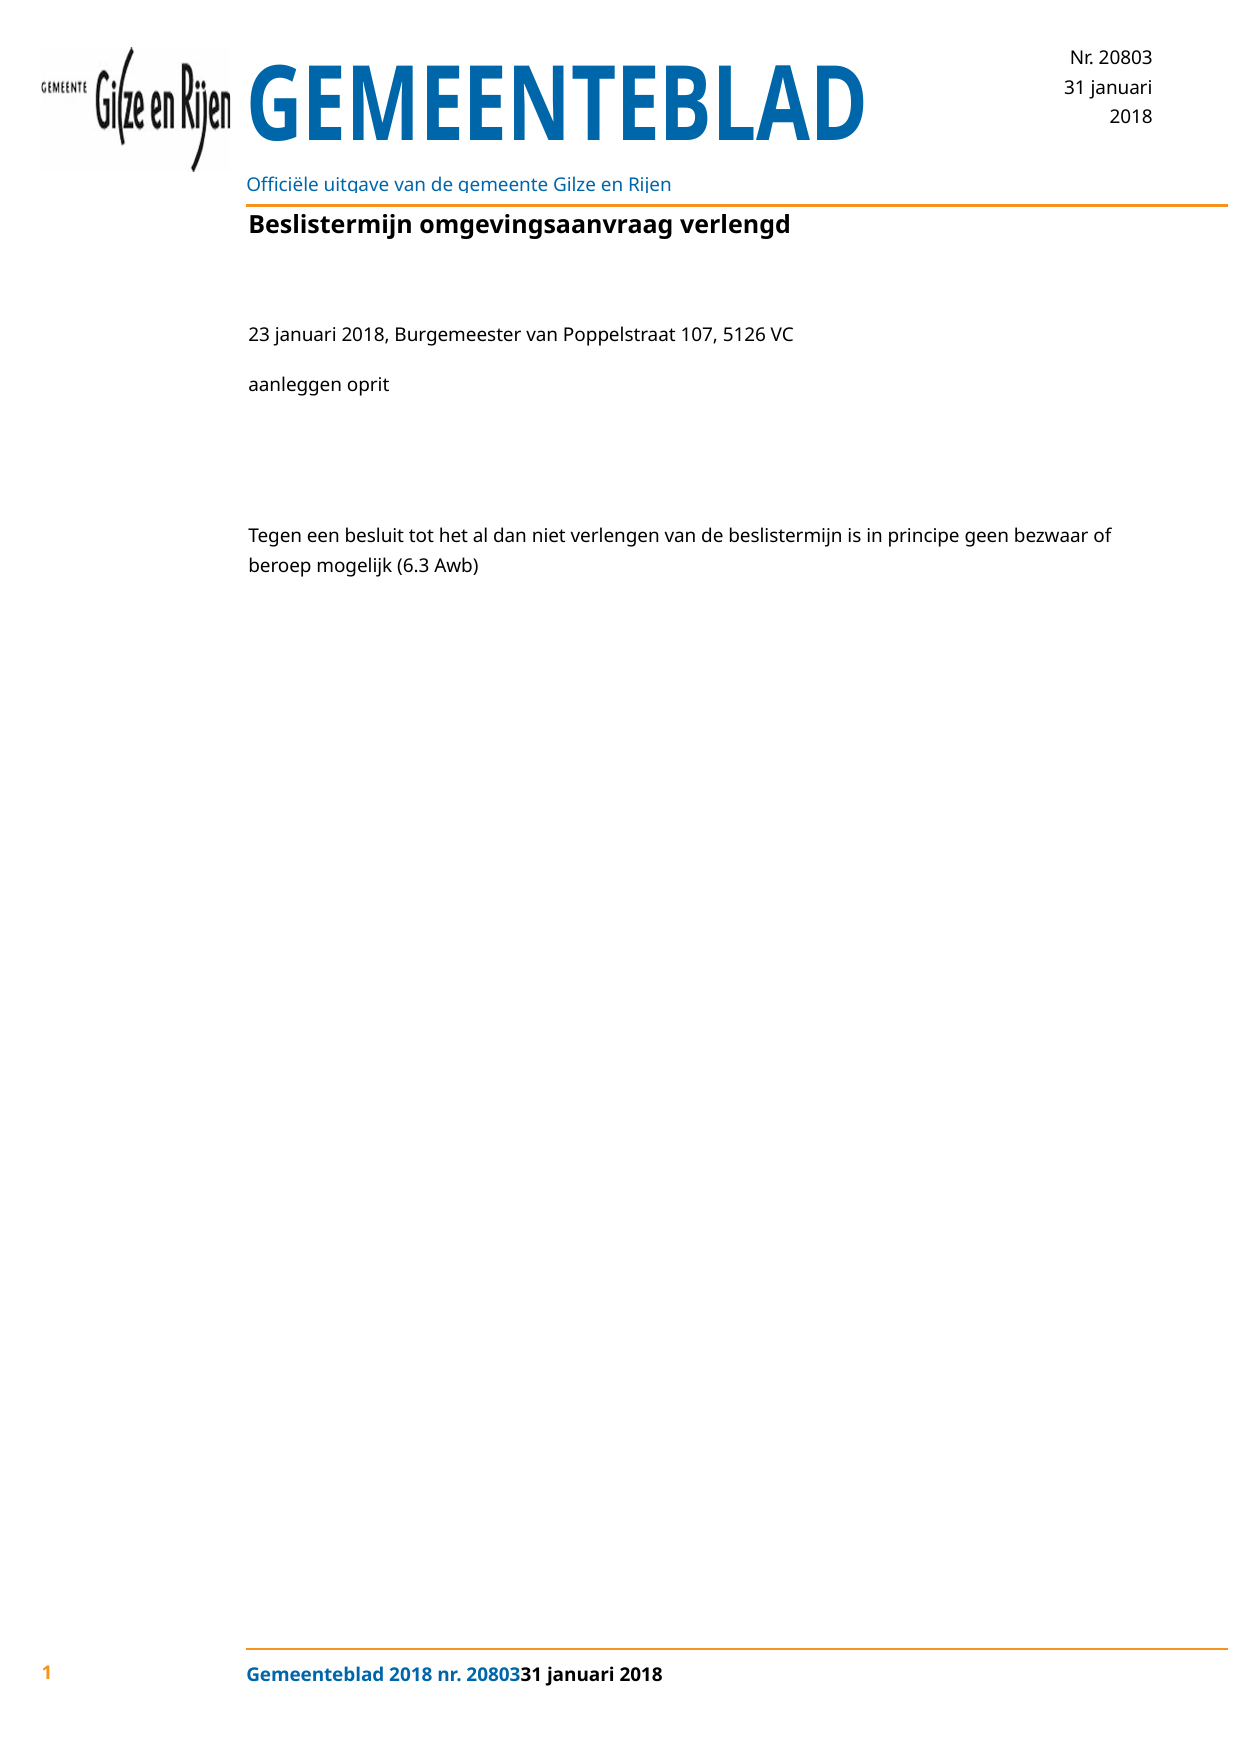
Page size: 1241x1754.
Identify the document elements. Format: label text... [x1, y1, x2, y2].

text Tegen een besluit tot het al dan niet verlengen van de beslistermijn is in principe geen bezwaar of beroep mogelijk (6.3 Awb) [248, 522, 1152, 578]
text 23 januari 2018, Burgemeester van Poppelstraat 107, 5126 VC [248, 321, 1152, 346]
picture [41, 47, 231, 172]
text Beslistermijn omgevingsaanvraag verlengd [248, 207, 1152, 241]
text aanleggen oprit [248, 371, 1152, 397]
